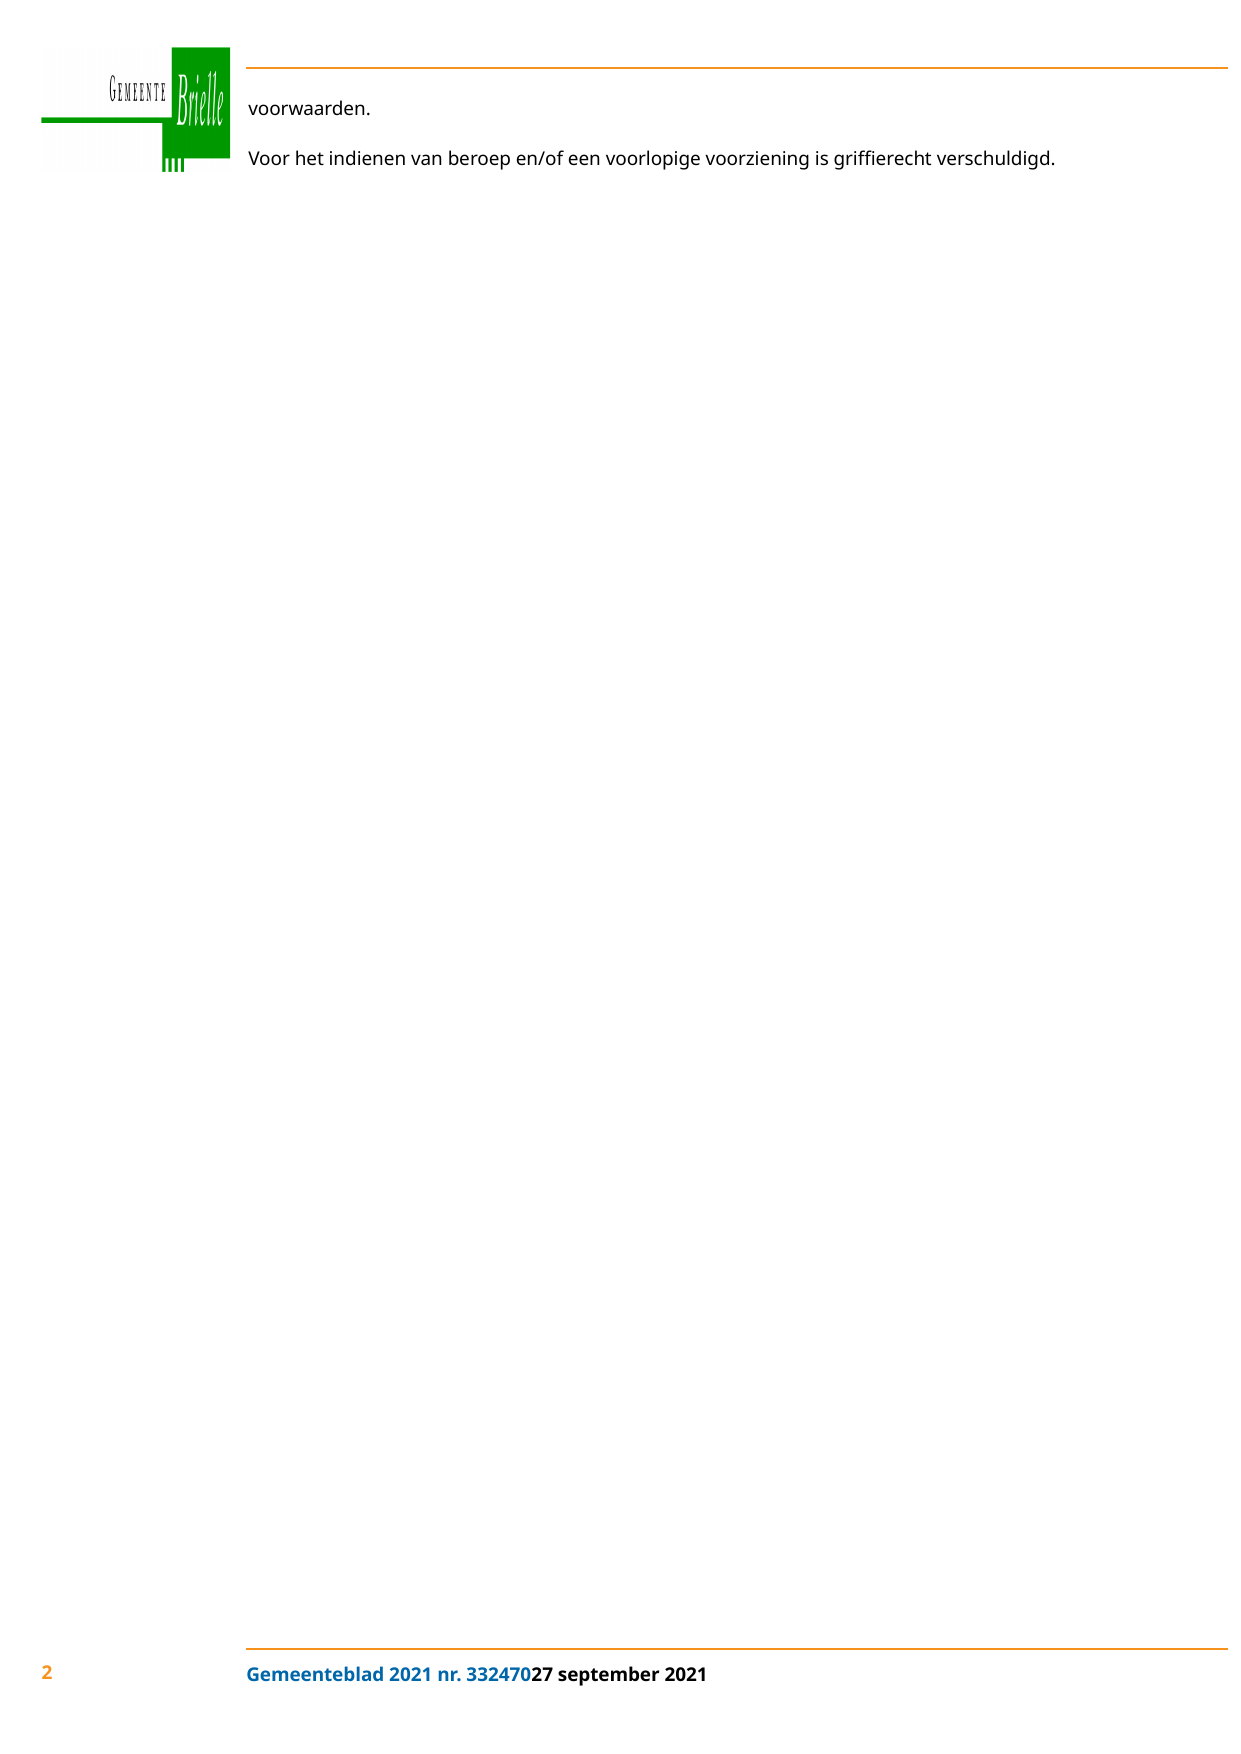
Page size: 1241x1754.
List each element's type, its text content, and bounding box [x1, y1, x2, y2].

picture [41, 47, 231, 172]
text Voor het indienen van beroep en/of een voorlopige voorziening is griffierecht verschuldigd. [248, 145, 1152, 171]
text voorwaarden. [248, 95, 1152, 121]
